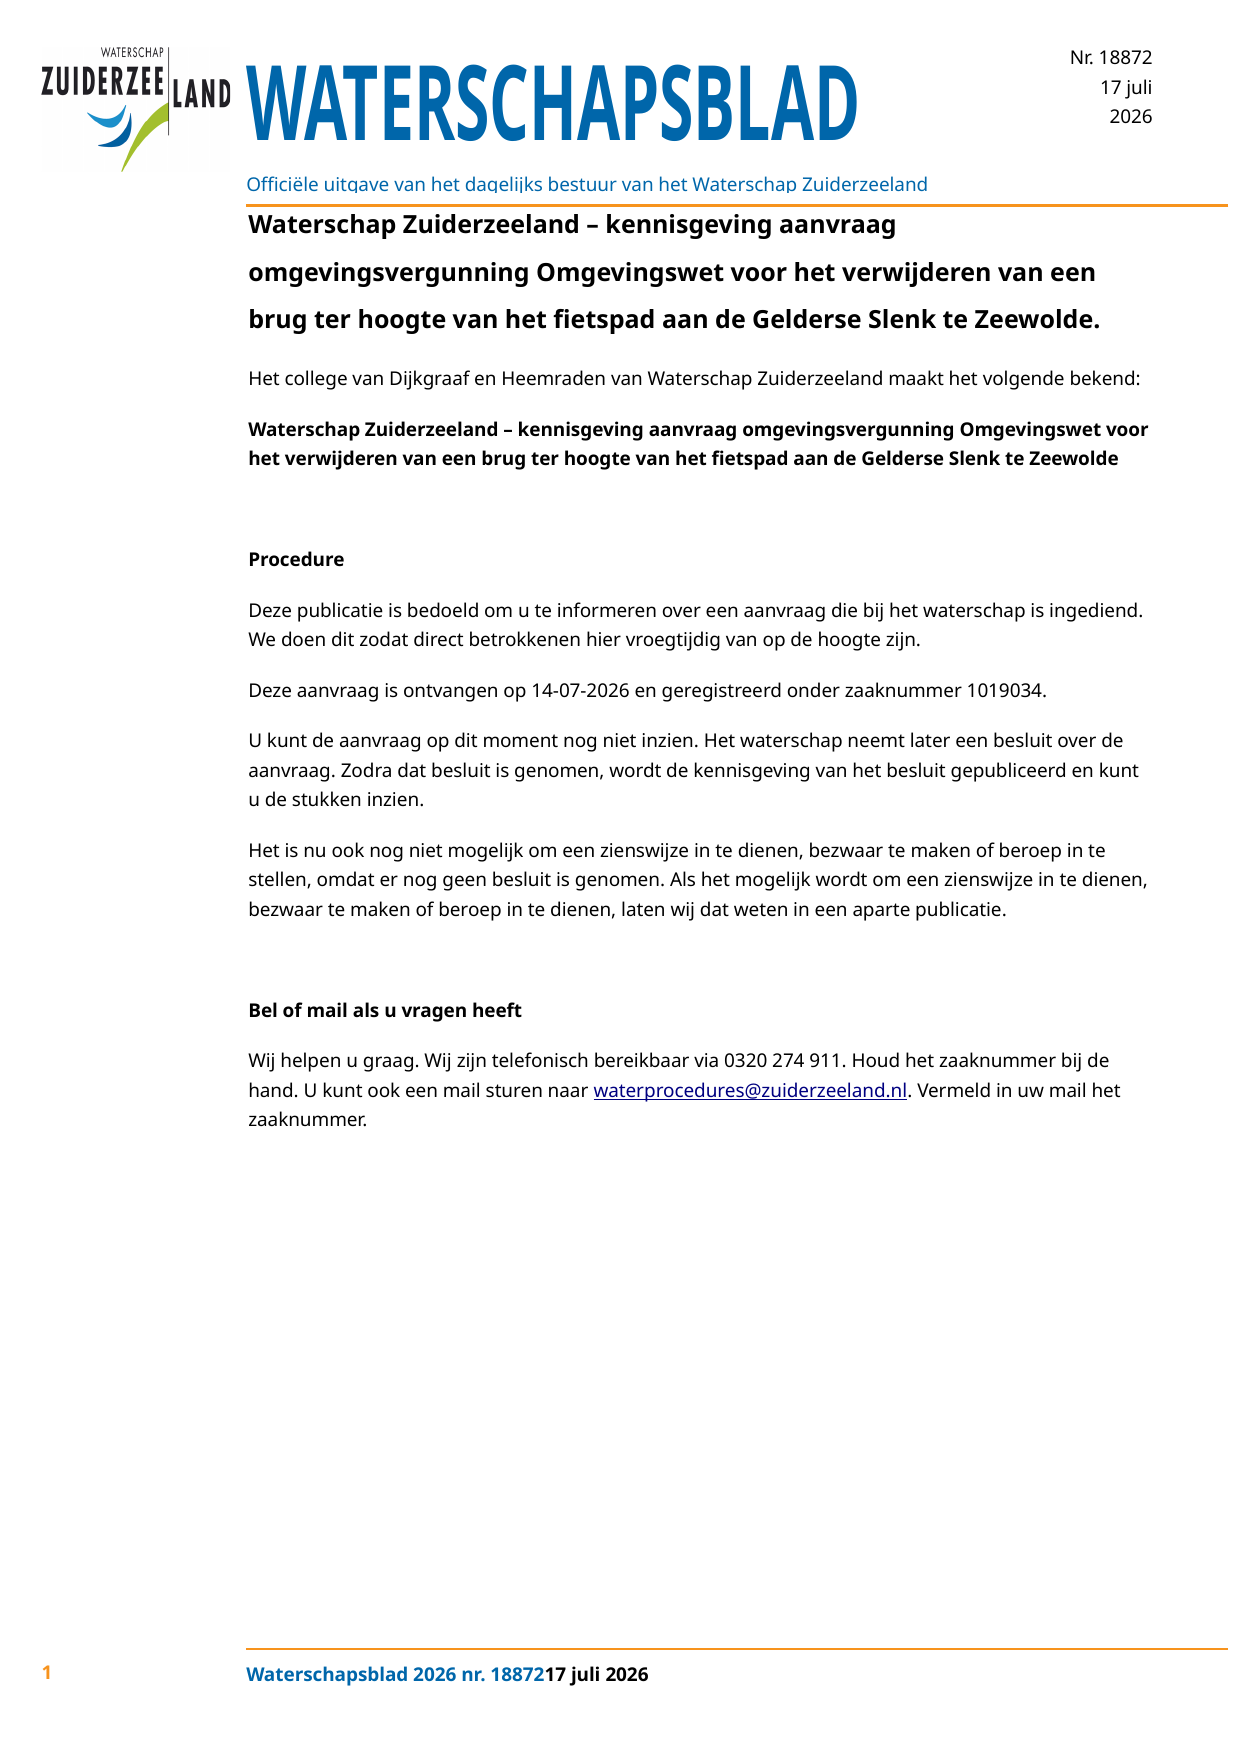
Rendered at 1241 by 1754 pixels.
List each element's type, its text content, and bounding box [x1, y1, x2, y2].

text Bel of mail als u vragen heeft [248, 997, 1152, 1022]
text U kunt de aanvraag op dit moment nog niet inzien. Het waterschap neemt later een besluit over de aanvraag. Zodra dat besluit is genomen, wordt de kennisgeving van het besluit gepubliceerd en kunt u de stukken inzien. [248, 727, 1152, 812]
text Procedure [248, 546, 1152, 572]
text Deze publicatie is bedoeld om u te informeren over een aanvraag die bij het waterschap is ingediend. We doen dit zodat direct betrokkenen hier vroegtijdig van op de hoogte zijn. [248, 597, 1152, 652]
text Het college van Dijkgraaf en Heemraden van Waterschap Zuiderzeeland maakt het volgende bekend: [248, 366, 1152, 391]
text Deze aanvraag is ontvangen op 14-07-2026 en geregistreerd onder zaaknummer 1019034. [248, 677, 1152, 702]
text Waterschap Zuiderzeeland – kennisgeving aanvraag omgevingsvergunning Omgevingswet voor het verwijderen van een brug ter hoogte van het fietspad aan de Gelderse Slenk te Zeewolde [248, 416, 1152, 471]
text Waterschap Zuiderzeeland – kennisgeving aanvraag omgevingsvergunning Omgevingswet voor het verwijderen van een brug ter hoogte van het fietspad aan de Gelderse Slenk te Zeewolde. [248, 207, 1152, 336]
picture [41, 47, 231, 172]
text Wij helpen u graag. Wij zijn telefonisch bereikbaar via 0320 274 911. Houd het zaaknummer bij de hand. U kunt ook een mail sturen naar waterprocedures@zuiderzeeland.nl. Vermeld in uw mail het zaaknummer. [248, 1047, 1152, 1132]
text Het is nu ook nog niet mogelijk om een zienswijze in te dienen, bezwaar te maken of beroep in te stellen, omdat er nog geen besluit is genomen. Als het mogelijk wordt om een zienswijze in te dienen, bezwaar te maken of beroep in te dienen, laten wij dat weten in een aparte publicatie. [248, 837, 1152, 922]
